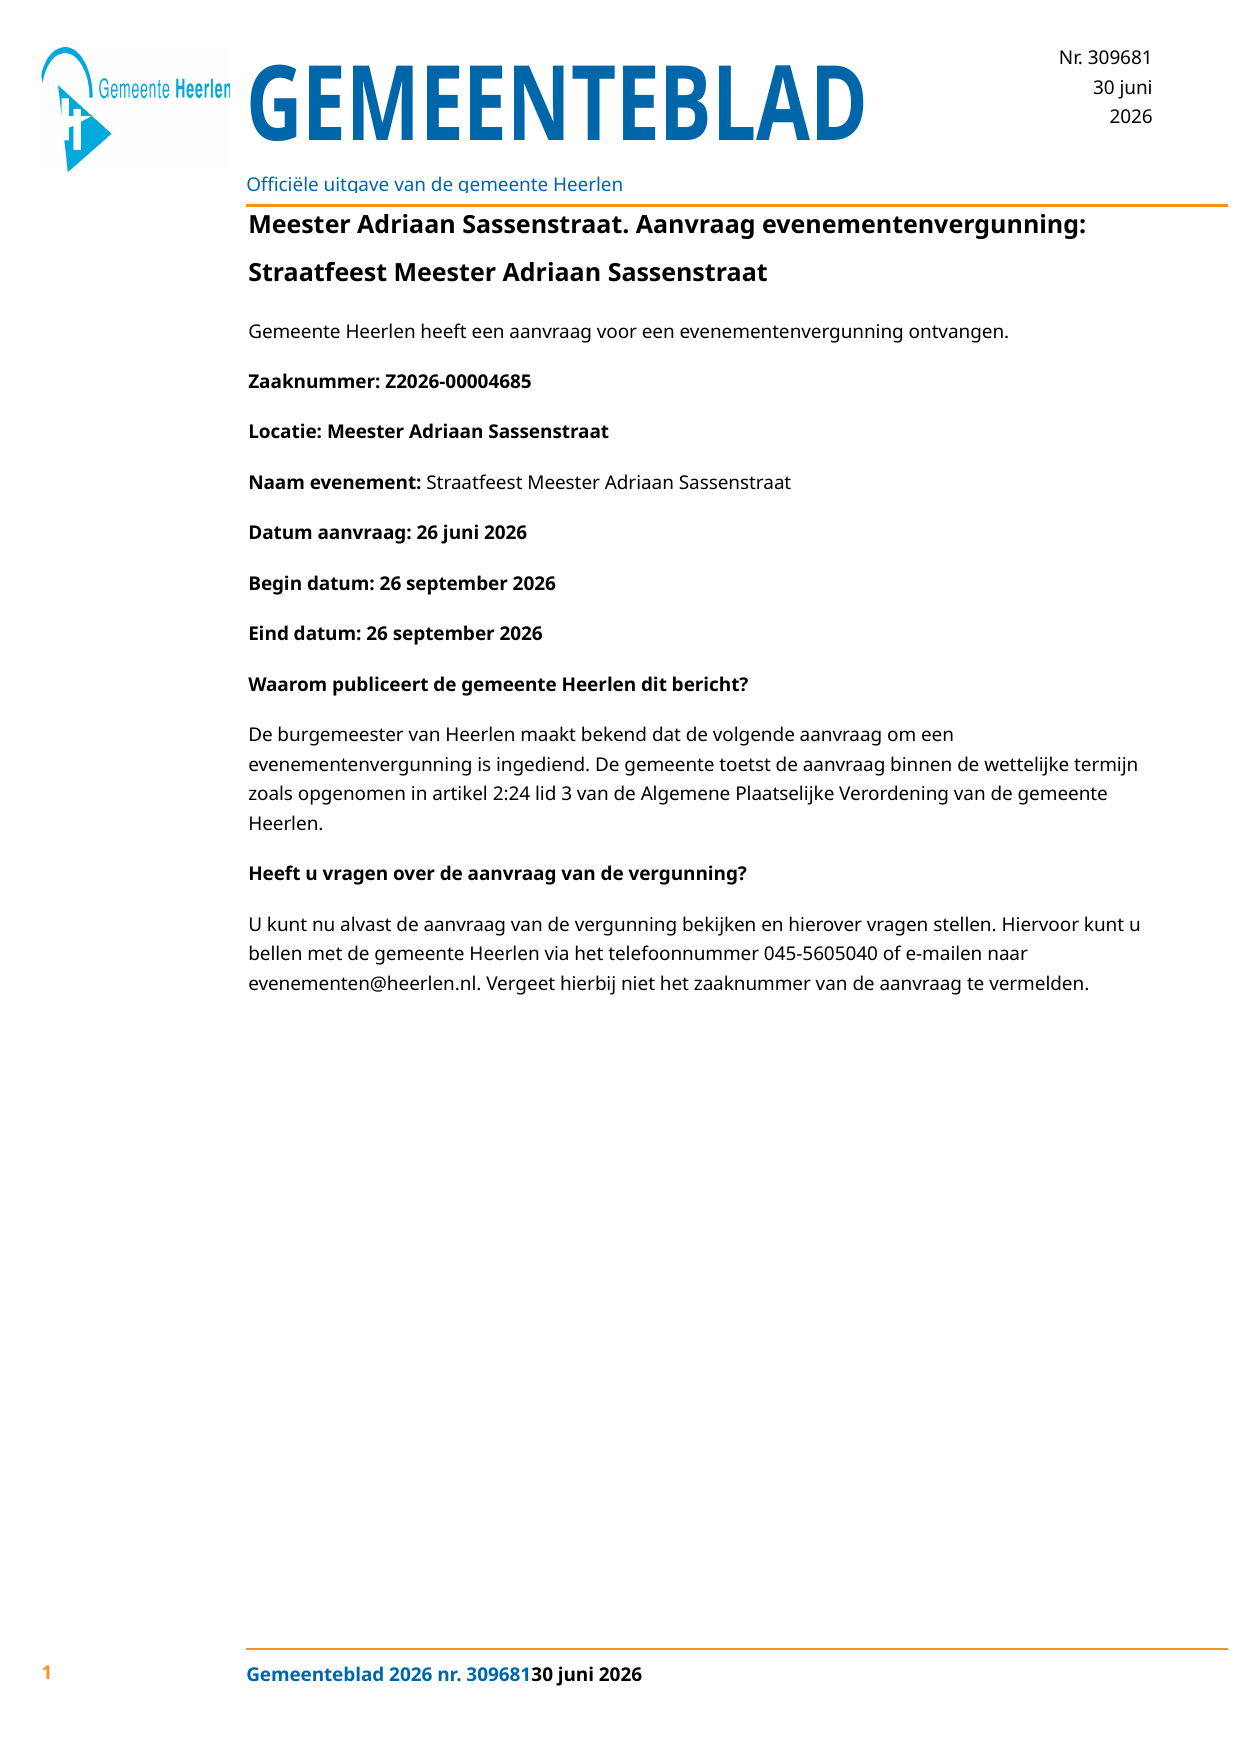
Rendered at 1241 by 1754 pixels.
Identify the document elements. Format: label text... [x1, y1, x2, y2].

text Locatie: Meester Adriaan Sassenstraat [248, 419, 1152, 444]
text Eind datum: 26 september 2026 [248, 620, 1152, 646]
text Naam evenement: Straatfeest Meester Adriaan Sassenstraat [248, 469, 1152, 495]
text Datum aanvraag: 26 juni 2026 [248, 519, 1152, 545]
text De burgemeester van Heerlen maakt bekend dat de volgende aanvraag om een evenementenvergunning is ingediend. De gemeente toetst de aanvraag binnen de wettelijke termijn zoals opgenomen in artikel 2:24 lid 3 van de Algemene Plaatselijke Verordening van de gemeente Heerlen. [248, 721, 1152, 836]
text Meester Adriaan Sassenstraat. Aanvraag evenementenvergunning: Straatfeest Meester Adriaan Sassenstraat [248, 207, 1152, 288]
text Gemeente Heerlen heeft een aanvraag voor een evenementenvergunning ontvangen. [248, 318, 1152, 344]
picture [41, 47, 59, 70]
text Waarom publiceert de gemeente Heerlen dit bericht? [248, 671, 1152, 697]
text Heeft u vragen over de aanvraag van de vergunning? [248, 860, 1152, 886]
text Begin datum: 26 september 2026 [248, 570, 1152, 596]
picture [41, 47, 231, 172]
text Zaaknummer: Z2026-00004685 [248, 368, 1152, 394]
text U kunt nu alvast de aanvraag van de vergunning bekijken en hierover vragen stellen. Hiervoor kunt u bellen met de gemeente Heerlen via het telefoonnummer 045-5605040 of e-mailen naar evenementen@heerlen.nl. Vergeet hierbij niet het zaaknummer van de aanvraag te vermelden. [248, 911, 1152, 996]
